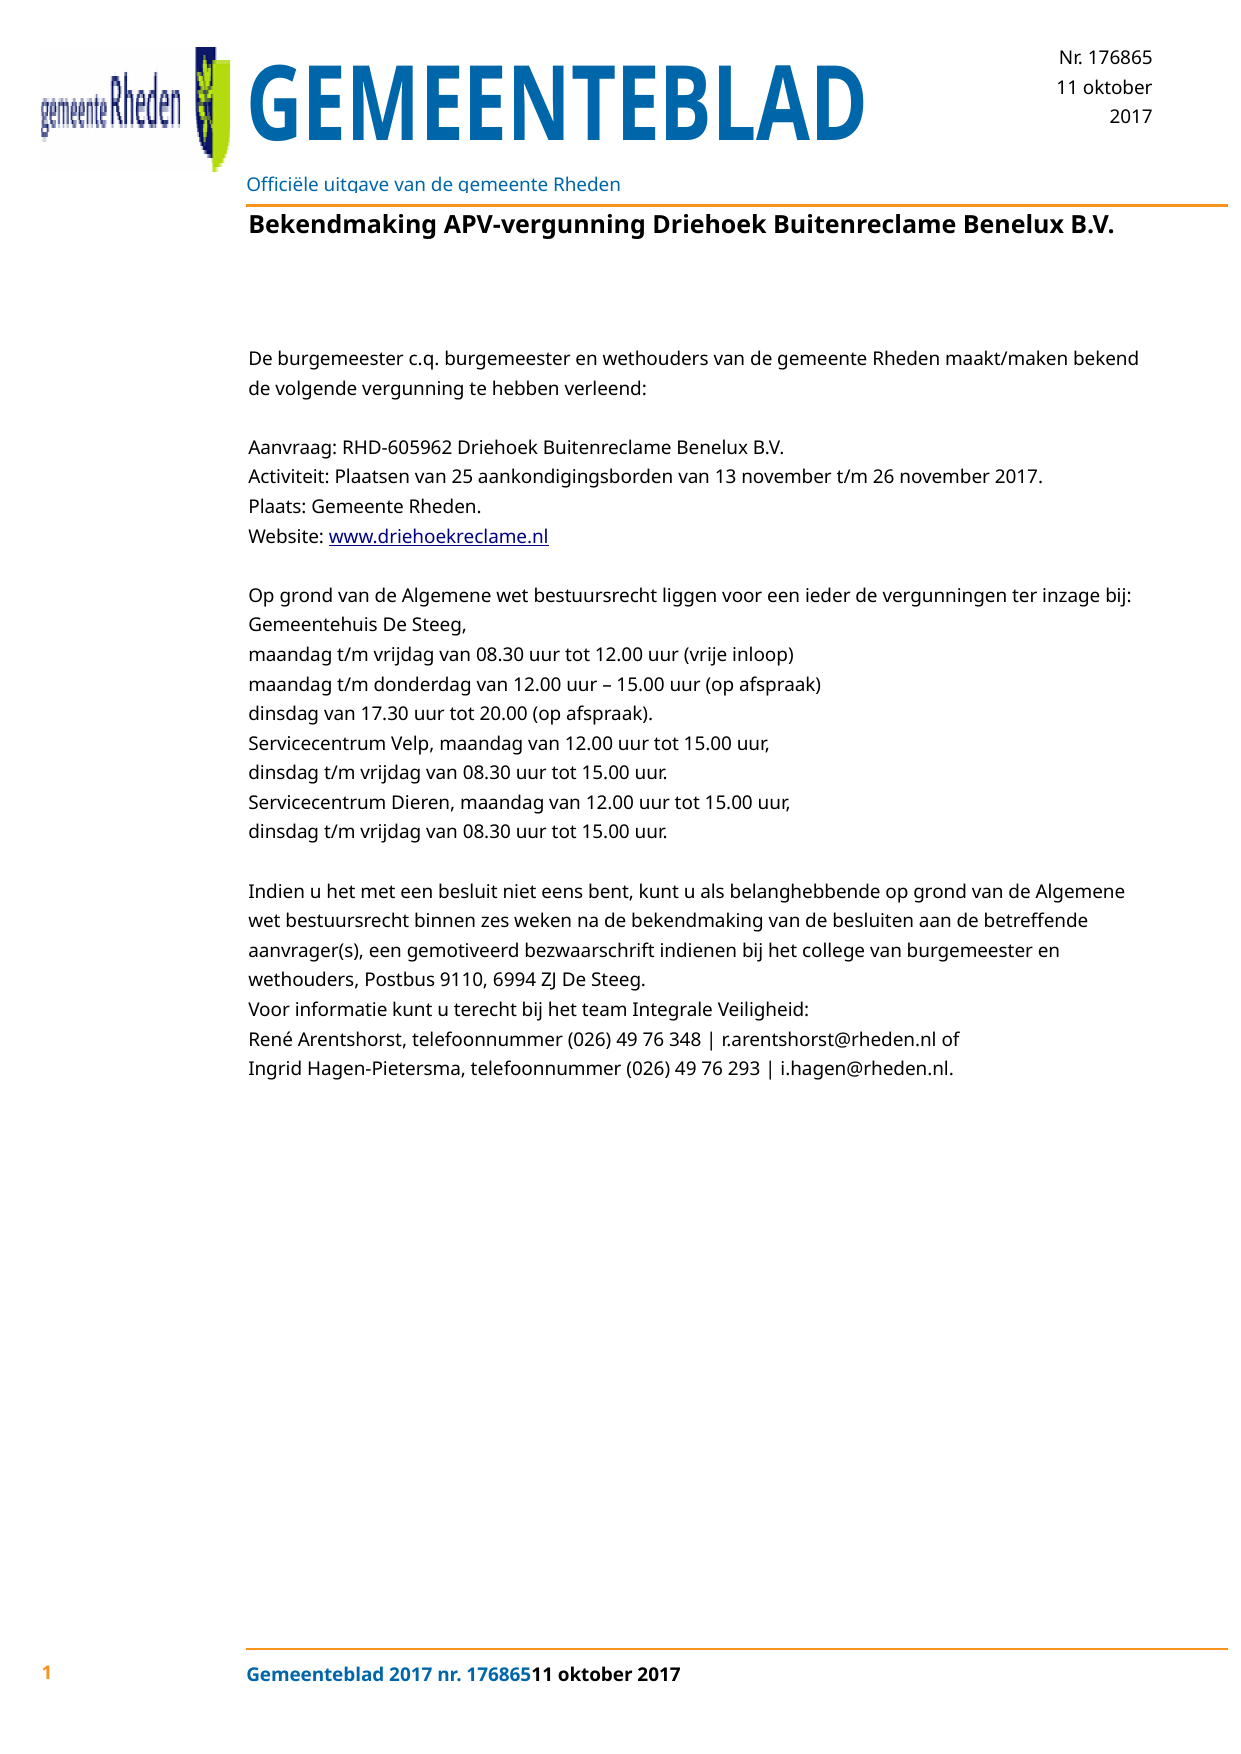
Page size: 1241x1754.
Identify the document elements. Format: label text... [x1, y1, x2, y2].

text maandag t/m donderdag van 12.00 uur – 15.00 uur (op afspraak) [248, 671, 1152, 696]
text René Arentshorst, telefoonnummer (026) 49 76 348 | r.arentshorst@rheden.nl of [248, 1026, 1152, 1051]
text Indien u het met een besluit niet eens bent, kunt u als belanghebbende op grond van de Algemene wet bestuursrecht binnen zes weken na de bekendmaking van de besluiten aan de betreffende aanvrager(s), een gemotiveerd bezwaarschrift indienen bij het college van burgemeester en wethouders, Postbus 9110, 6994 ZJ De Steeg. [248, 878, 1152, 992]
text Voor informatie kunt u terecht bij het team Integrale Veiligheid: [248, 996, 1152, 1022]
text Servicecentrum Dieren, maandag van 12.00 uur tot 15.00 uur, [248, 789, 1152, 815]
text Aanvraag: RHD-605962 Driehoek Buitenreclame Benelux B.V. [248, 434, 1152, 460]
picture [41, 47, 231, 172]
text Plaats: Gemeente Rheden. [248, 493, 1152, 519]
text Website: www.driehoekreclame.nl [248, 523, 1152, 548]
text dinsdag t/m vrijdag van 08.30 uur tot 15.00 uur. [248, 759, 1152, 785]
text Servicecentrum Velp, maandag van 12.00 uur tot 15.00 uur, [248, 730, 1152, 756]
text Activiteit: Plaatsen van 25 aankondigingsborden van 13 november t/m 26 november 2017. [248, 464, 1152, 489]
text Bekendmaking APV-vergunning Driehoek Buitenreclame Benelux B.V. [248, 207, 1152, 241]
text Op grond van de Algemene wet bestuursrecht liggen voor een ieder de vergunningen ter inzage bij: [248, 582, 1152, 608]
text maandag t/m vrijdag van 08.30 uur tot 12.00 uur (vrije inloop) [248, 641, 1152, 667]
text De burgemeester c.q. burgemeester en wethouders van de gemeente Rheden maakt/maken bekend de volgende vergunning te hebben verleend: [248, 345, 1152, 401]
text Gemeentehuis De Steeg, [248, 612, 1152, 637]
text dinsdag van 17.30 uur tot 20.00 (op afspraak). [248, 700, 1152, 726]
text Ingrid Hagen-Pietersma, telefoonnummer (026) 49 76 293 | i.hagen@rheden.nl. [248, 1055, 1152, 1081]
text dinsdag t/m vrijdag van 08.30 uur tot 15.00 uur. [248, 819, 1152, 844]
